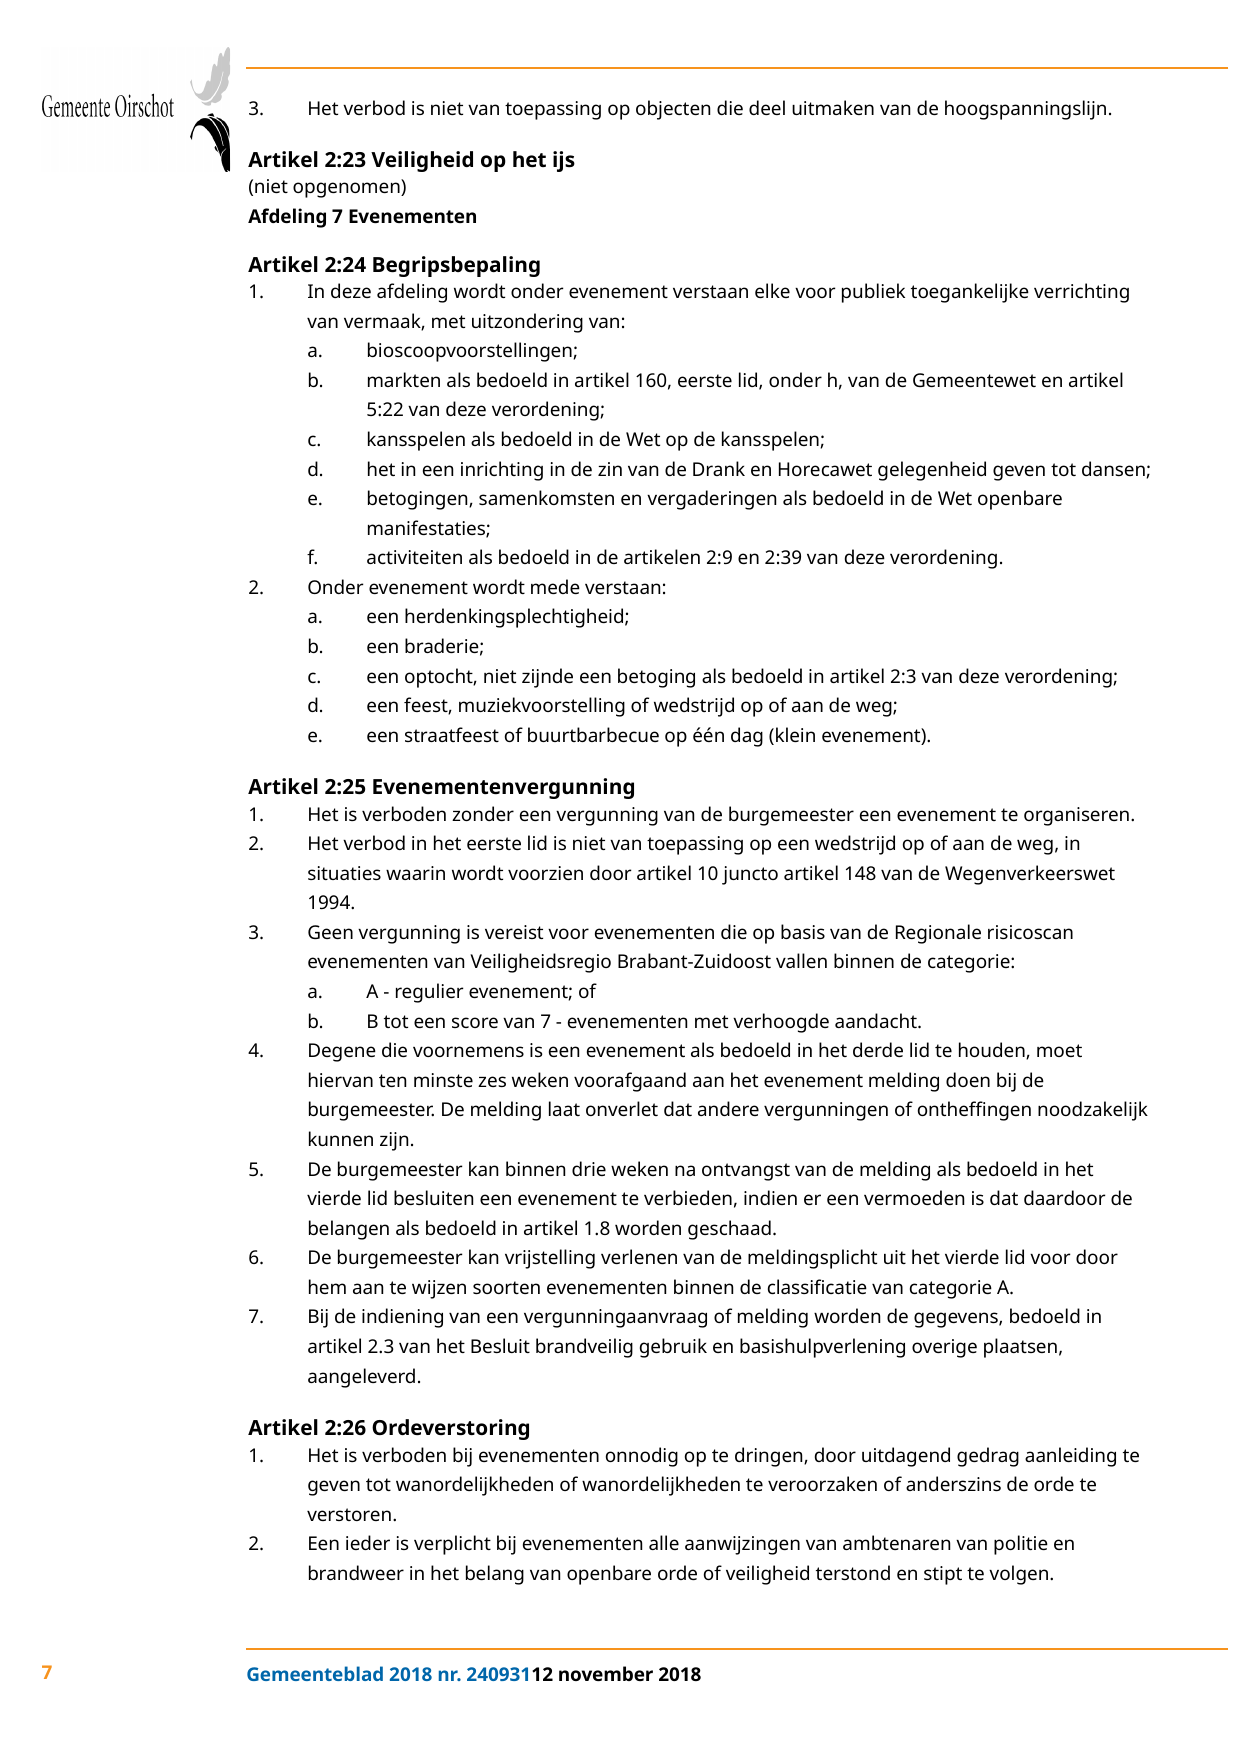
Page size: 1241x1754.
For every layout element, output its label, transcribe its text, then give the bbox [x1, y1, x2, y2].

list De burgemeester kan vrijstelling verlenen van de meldingsplicht uit het vierde lid voor door hem aan te wijzen soorten evenementen binnen de classificatie van categorie A. [248, 1244, 1152, 1300]
list Het verbod in het eerste lid is niet van toepassing op een wedstrijd op of aan de weg, in situaties waarin wordt voorzien door artikel 10 juncto artikel 148 van de Wegenverkeerswet 1994. [248, 830, 1152, 915]
list Degene die voornemens is een evenement als bedoeld in het derde lid te houden, moet hiervan ten minste zes weken voorafgaand aan het evenement melding doen bij de burgemeester. De melding laat onverlet dat andere vergunningen of ontheffingen noodzakelijk kunnen zijn. [248, 1037, 1152, 1152]
list Het is verboden zonder een vergunning van de burgemeester een evenement te organiseren. [248, 801, 1152, 827]
list betogingen, samenkomsten en vergaderingen als bedoeld in de Wet openbare manifestaties; [307, 485, 1152, 541]
list een braderie; [307, 633, 1152, 659]
text Artikel 2:25 Evenementenvergunning [248, 772, 1152, 801]
list kansspelen als bedoeld in de Wet op de kansspelen; [307, 426, 1152, 452]
list bioscoopvoorstellingen; [307, 337, 1152, 363]
picture [41, 47, 231, 172]
list Bij de indiening van een vergunningaanvraag of melding worden de gegevens, bedoeld in artikel 2.3 van het Besluit brandveilig gebruik en basishulpverlening overige plaatsen, aangeleverd. [248, 1304, 1152, 1389]
list In deze afdeling wordt onder evenement verstaan elke voor publiek toegankelijke verrichting van vermaak, met uitzondering van: [248, 278, 1152, 333]
list markten als bedoeld in artikel 160, eerste lid, onder h, van de Gemeentewet en artikel 5:22 van deze verordening; [307, 367, 1152, 422]
list het in een inrichting in de zin van de Drank en Horecawet gelegenheid geven tot dansen; [307, 456, 1152, 481]
list De burgemeester kan binnen drie weken na ontvangst van de melding als bedoeld in het vierde lid besluiten een evenement te verbieden, indien er een vermoeden is dat daardoor de belangen als bedoeld in artikel 1.8 worden geschaad. [248, 1156, 1152, 1241]
list een optocht, niet zijnde een betoging als bedoeld in artikel 2:3 van deze verordening; [307, 663, 1152, 688]
text Afdeling 7 Evenementen [248, 203, 1152, 229]
text Artikel 2:23 Veiligheid op het ijs [248, 145, 1152, 174]
list een herdenkingsplechtigheid; [307, 604, 1152, 629]
list Het is verboden bij evenementen onnodig op te dringen, door uitdagend gedrag aanleiding te geven tot wanordelijkheden of wanordelijkheden te veroorzaken of anderszins de orde te verstoren. [248, 1442, 1152, 1527]
list B tot een score van 7 - evenementen met verhoogde aandacht. [307, 1008, 1152, 1034]
list een feest, muziekvoorstelling of wedstrijd op of aan de weg; [307, 692, 1152, 718]
list Een ieder is verplicht bij evenementen alle aanwijzingen van ambtenaren van politie en brandweer in het belang van openbare orde of veiligheid terstond en stipt te volgen. [248, 1531, 1152, 1586]
text Artikel 2:26 Ordeverstoring [248, 1413, 1152, 1442]
list Het verbod is niet van toepassing op objecten die deel uitmaken van de hoogspanningslijn. [248, 95, 1152, 121]
list A - regulier evenement; of [307, 978, 1152, 1004]
list een straatfeest of buurtbarbecue op één dag (klein evenement). [307, 722, 1152, 748]
list activiteiten als bedoeld in de artikelen 2:9 en 2:39 van deze verordening. [307, 544, 1152, 570]
list Geen vergunning is vereist voor evenementen die op basis van de Regionale risicoscan evenementen van Veiligheidsregio Brabant-Zuidoost vallen binnen de categorie: [248, 919, 1152, 974]
list Onder evenement wordt mede verstaan: [248, 574, 1152, 600]
text (niet opgenomen) [248, 174, 1152, 199]
text Artikel 2:24 Begripsbepaling [248, 250, 1152, 278]
